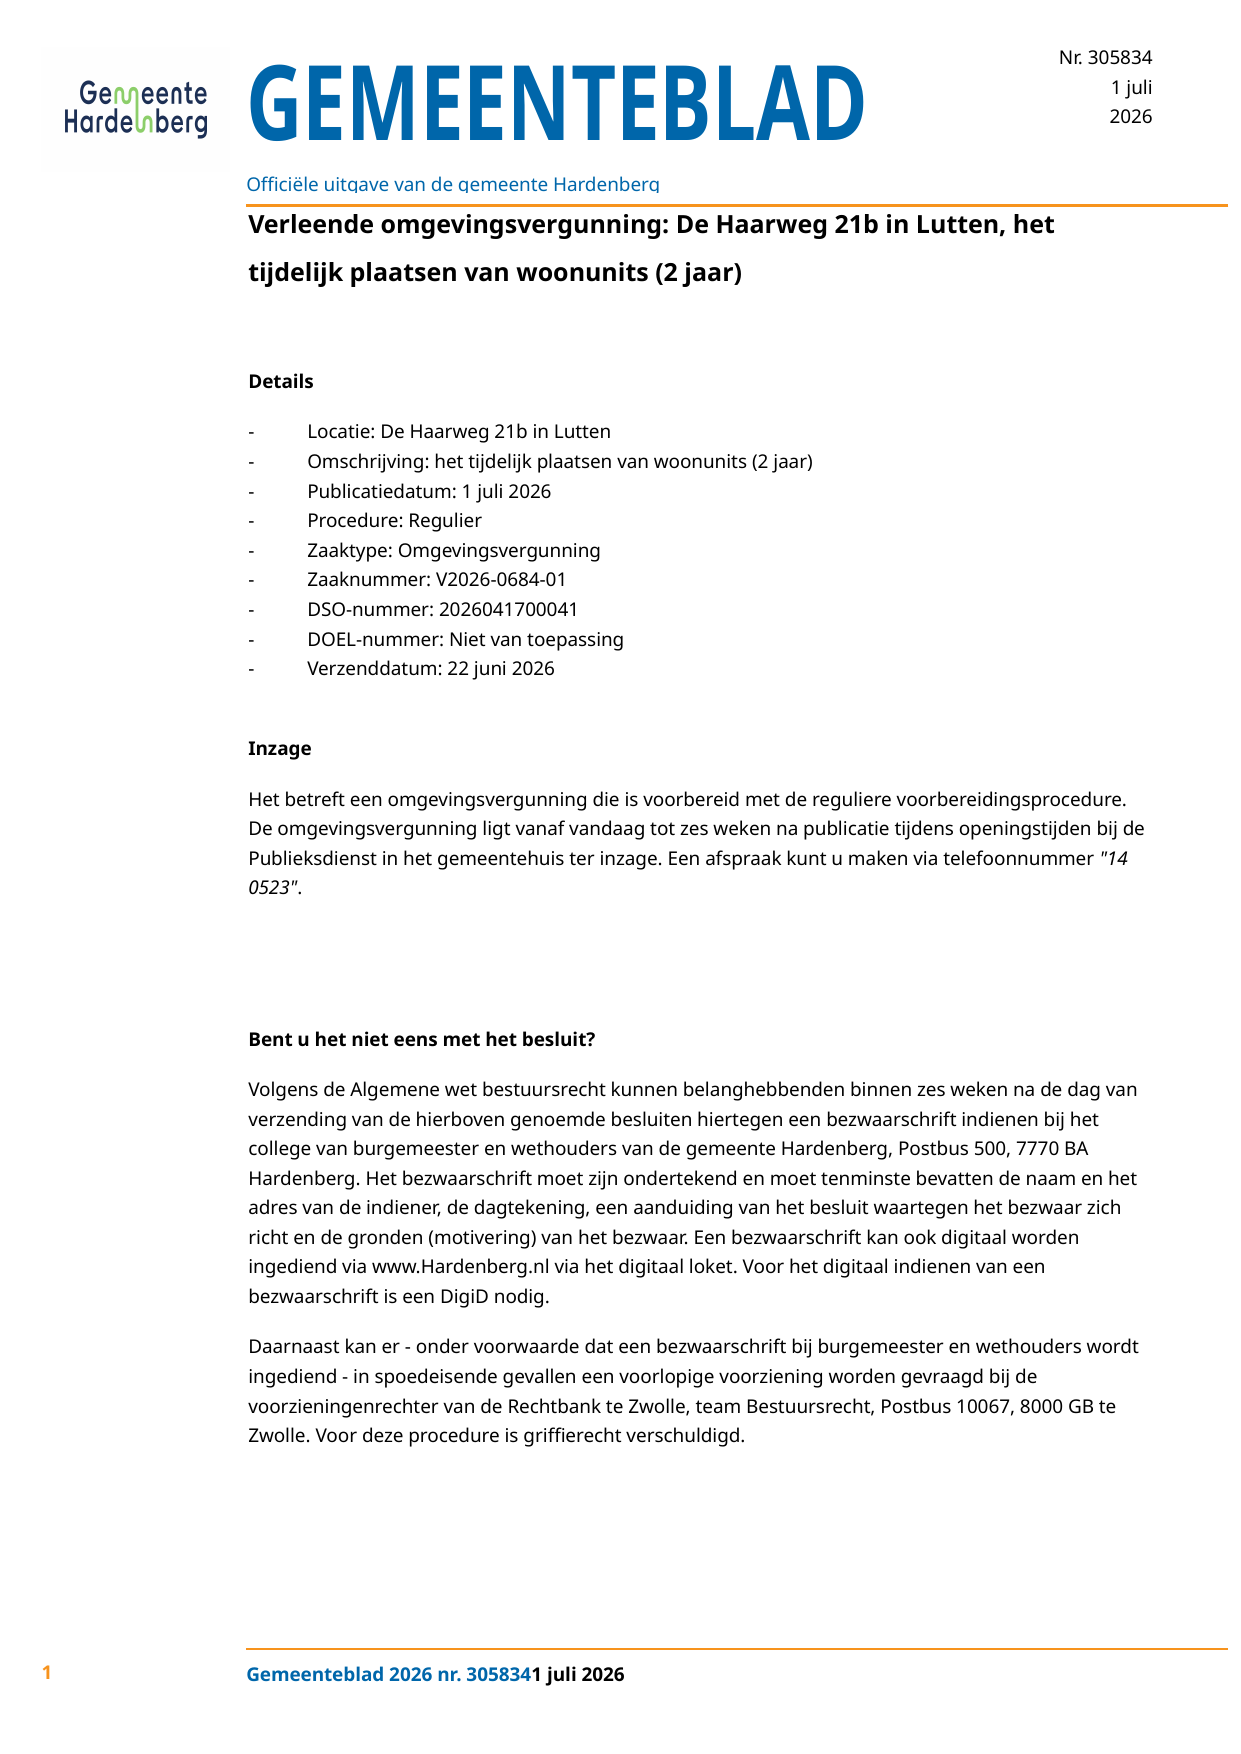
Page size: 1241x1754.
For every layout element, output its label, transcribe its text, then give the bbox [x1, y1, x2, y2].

list Omschrijving: het tijdelijk plaatsen van woonunits (2 jaar) [248, 448, 1152, 474]
text Verleende omgevingsvergunning: De Haarweg 21b in Lutten, het tijdelijk plaatsen van woonunits (2 jaar) [248, 207, 1152, 288]
list Zaaktype: Omgevingsvergunning [248, 537, 1152, 563]
text Inzage [248, 735, 1152, 761]
text Bent u het niet eens met het besluit? [248, 1026, 1152, 1052]
list DOEL-nummer: Niet van toepassing [248, 626, 1152, 652]
list Verzenddatum: 22 juni 2026 [248, 655, 1152, 681]
text Details [248, 368, 1152, 394]
picture [41, 47, 231, 172]
list Locatie: De Haarweg 21b in Lutten [248, 419, 1152, 444]
list Publicatiedatum: 1 juli 2026 [248, 478, 1152, 504]
text Daarnaast kan er - onder voorwaarde dat een bezwaarschrift bij burgemeester en wethouders wordt ingediend - in spoedeisende gevallen een voorlopige voorziening worden gevraagd bij de voorzieningenrechter van de Rechtbank te Zwolle, team Bestuursrecht, Postbus 10067, 8000 GB te Zwolle. Voor deze procedure is griffierecht verschuldigd. [248, 1334, 1152, 1448]
text Volgens de Algemene wet bestuursrecht kunnen belanghebbenden binnen zes weken na de dag van verzending van de hierboven genoemde besluiten hiertegen een bezwaarschrift indienen bij het college van burgemeester en wethouders van de gemeente Hardenberg, Postbus 500, 7770 BA Hardenberg. Het bezwaarschrift moet zijn ondertekend en moet tenminste bevatten de naam en het adres van de indiener, de dagtekening, een aanduiding van het besluit waartegen het bezwaar zich richt en de gronden (motivering) van het bezwaar. Een bezwaarschrift kan ook digitaal worden ingediend via www.Hardenberg.nl via het digitaal loket. Voor het digitaal indienen van een bezwaarschrift is een DigiD nodig. [248, 1076, 1152, 1309]
list Zaaknummer: V2026-0684-01 [248, 567, 1152, 592]
text Het betreft een omgevingsvergunning die is voorbereid met de reguliere voorbereidingsprocedure. De omgevingsvergunning ligt vanaf vandaag tot zes weken na publicatie tijdens openingstijden bij de Publieksdienst in het gemeentehuis ter inzage. Een afspraak kunt u maken via telefoonnummer "14 0523". [248, 786, 1152, 900]
list Procedure: Regulier [248, 507, 1152, 533]
list DSO-nummer: 2026041700041 [248, 596, 1152, 622]
